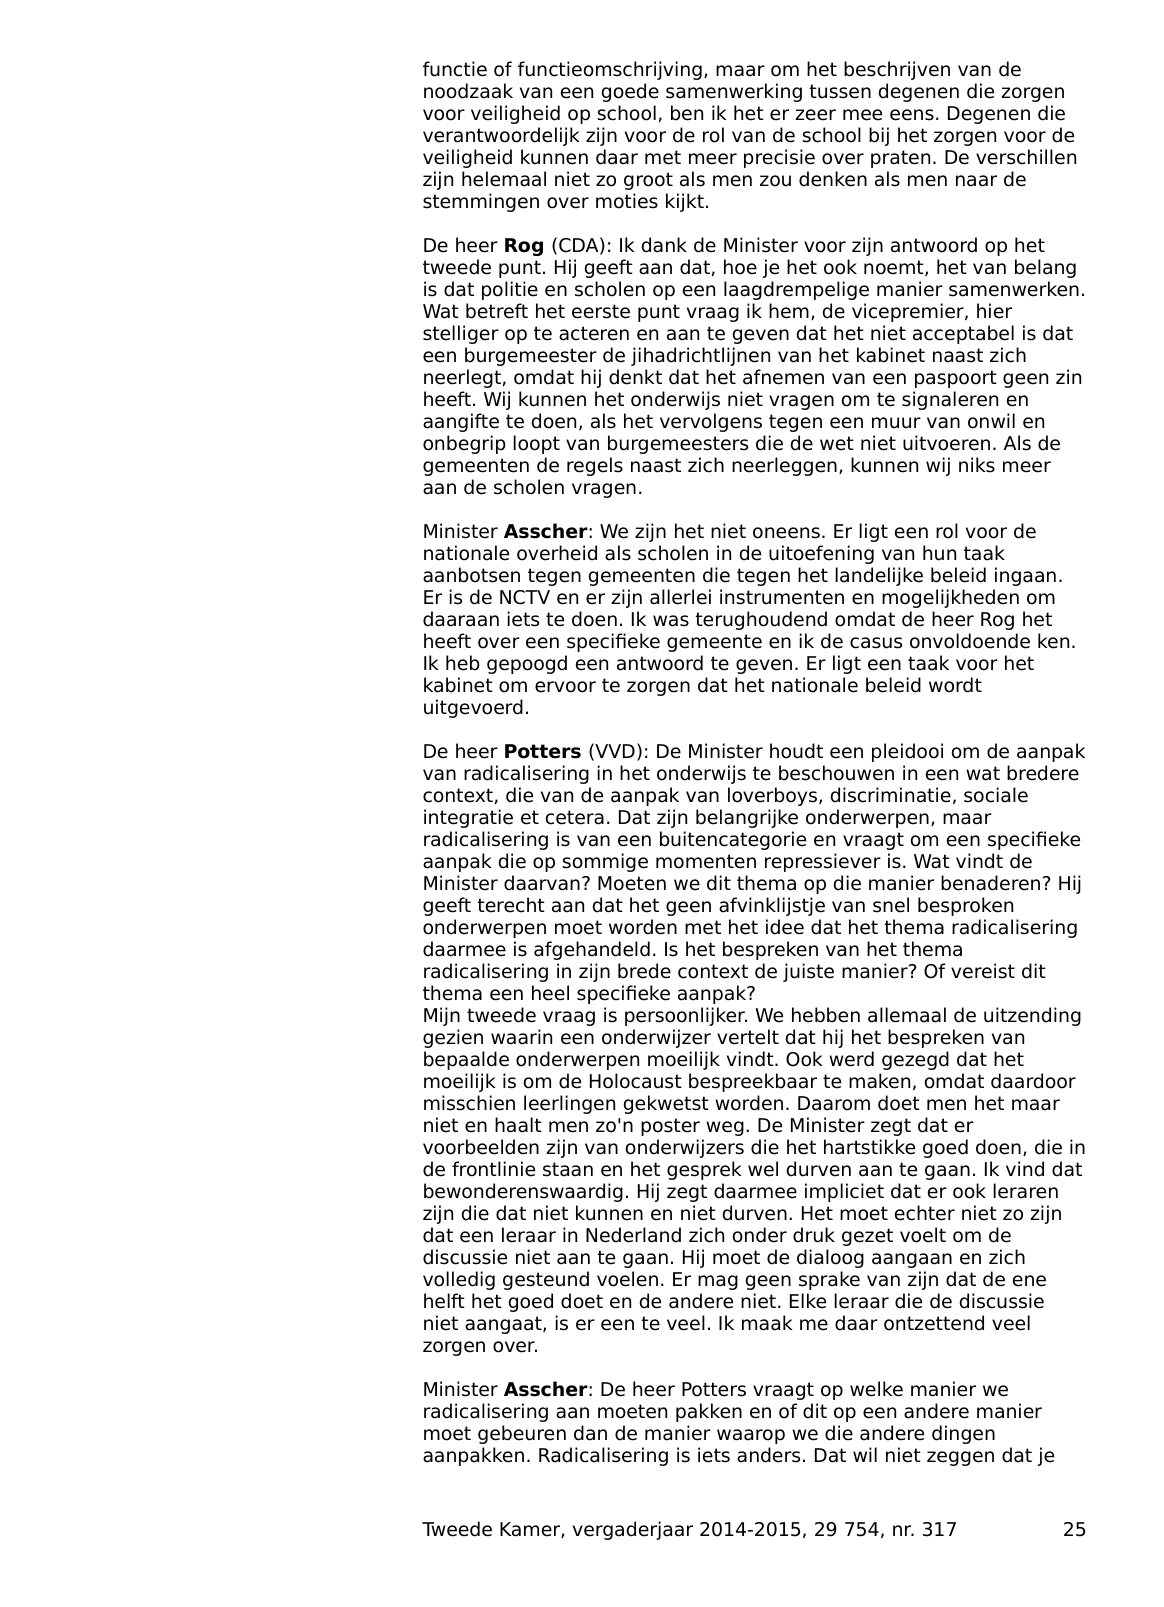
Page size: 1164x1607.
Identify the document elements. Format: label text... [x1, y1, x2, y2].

text Mijn tweede vraag is persoonlijker. We hebben allemaal de uitzending gezien waarin een onderwijzer vertelt dat hij het bespreken van bepaalde onderwerpen moeilijk vindt. Ook werd gezegd dat het moeilijk is om de Holocaust bespreekbaar te maken, omdat daardoor misschien leerlingen gekwetst worden. Daarom doet men het maar niet en haalt men zo'n poster weg. De Minister zegt dat er voorbeelden zijn van onderwijzers die het hartstikke goed doen, die in de frontlinie staan en het gesprek wel durven aan te gaan. Ik vind dat bewonderenswaardig. Hij zegt daarmee impliciet dat er ook leraren zijn die dat niet kunnen en niet durven. Het moet echter niet zo zijn dat een leraar in Nederland zich onder druk gezet voelt om de discussie niet aan te gaan. Hij moet de dialoog aangaan en zich volledig gesteund voelen. Er mag geen sprake van zijn dat de ene helft het goed doet en de andere niet. Elke leraar die de discussie niet aangaat, is er een te veel. Ik maak me daar ontzettend veel zorgen over. [422, 1005, 1087, 1356]
text Minister Asscher: De heer Potters vraagt op welke manier we radicalisering aan moeten pakken en of dit op een andere manier moet gebeuren dan de manier waarop we die andere dingen aanpakken. Radicalisering is iets anders. Dat wil niet zeggen dat je [422, 1379, 1087, 1467]
text De heer Rog (CDA): Ik dank de Minister voor zijn antwoord op het tweede punt. Hij geeft aan dat, hoe je het ook noemt, het van belang is dat politie en scholen op een laagdrempelige manier samenwerken. Wat betreft het eerste punt vraag ik hem, de vicepremier, hier stelliger op te acteren en aan te geven dat het niet acceptabel is dat een burgemeester de jihadrichtlijnen van het kabinet naast zich neerlegt, omdat hij denkt dat het afnemen van een paspoort geen zin heeft. Wij kunnen het onderwijs niet vragen om te signaleren en aangifte te doen, als het vervolgens tegen een muur van onwil en onbegrip loopt van burgemeesters die de wet niet uitvoeren. Als de gemeenten de regels naast zich neerleggen, kunnen wij niks meer aan de scholen vragen. [422, 235, 1087, 499]
text Minister Asscher: We zijn het niet oneens. Er ligt een rol voor de nationale overheid als scholen in de uitoefening van hun taak aanbotsen tegen gemeenten die tegen het landelijke beleid ingaan. Er is de NCTV en er zijn allerlei instrumenten en mogelijkheden om daaraan iets te doen. Ik was terughoudend omdat de heer Rog het heeft over een specifieke gemeente en ik de casus onvoldoende ken. Ik heb gepoogd een antwoord te geven. Er ligt een taak voor het kabinet om ervoor te zorgen dat het nationale beleid wordt uitgevoerd. [422, 521, 1087, 719]
text De heer Potters (VVD): De Minister houdt een pleidooi om de aanpak van radicalisering in het onderwijs te beschouwen in een wat bredere context, die van de aanpak van loverboys, discriminatie, sociale integratie et cetera. Dat zijn belangrijke onderwerpen, maar radicalisering is van een buitencategorie en vraagt om een specifieke aanpak die op sommige momenten repressiever is. Wat vindt de Minister daarvan? Moeten we dit thema op die manier benaderen? Hij geeft terecht aan dat het geen afvinklijstje van snel besproken onderwerpen moet worden met het idee dat het thema radicalisering daarmee is afgehandeld. Is het bespreken van het thema radicalisering in zijn brede context de juiste manier? Of vereist dit thema een heel specifieke aanpak? [422, 741, 1087, 1005]
text functie of functieomschrijving, maar om het beschrijven van de noodzaak van een goede samenwerking tussen degenen die zorgen voor veiligheid op school, ben ik het er zeer mee eens. Degenen die verantwoordelijk zijn voor de rol van de school bij het zorgen voor de veiligheid kunnen daar met meer precisie over praten. De verschillen zijn helemaal niet zo groot als men zou denken als men naar de stemmingen over moties kijkt. [422, 59, 1087, 213]
